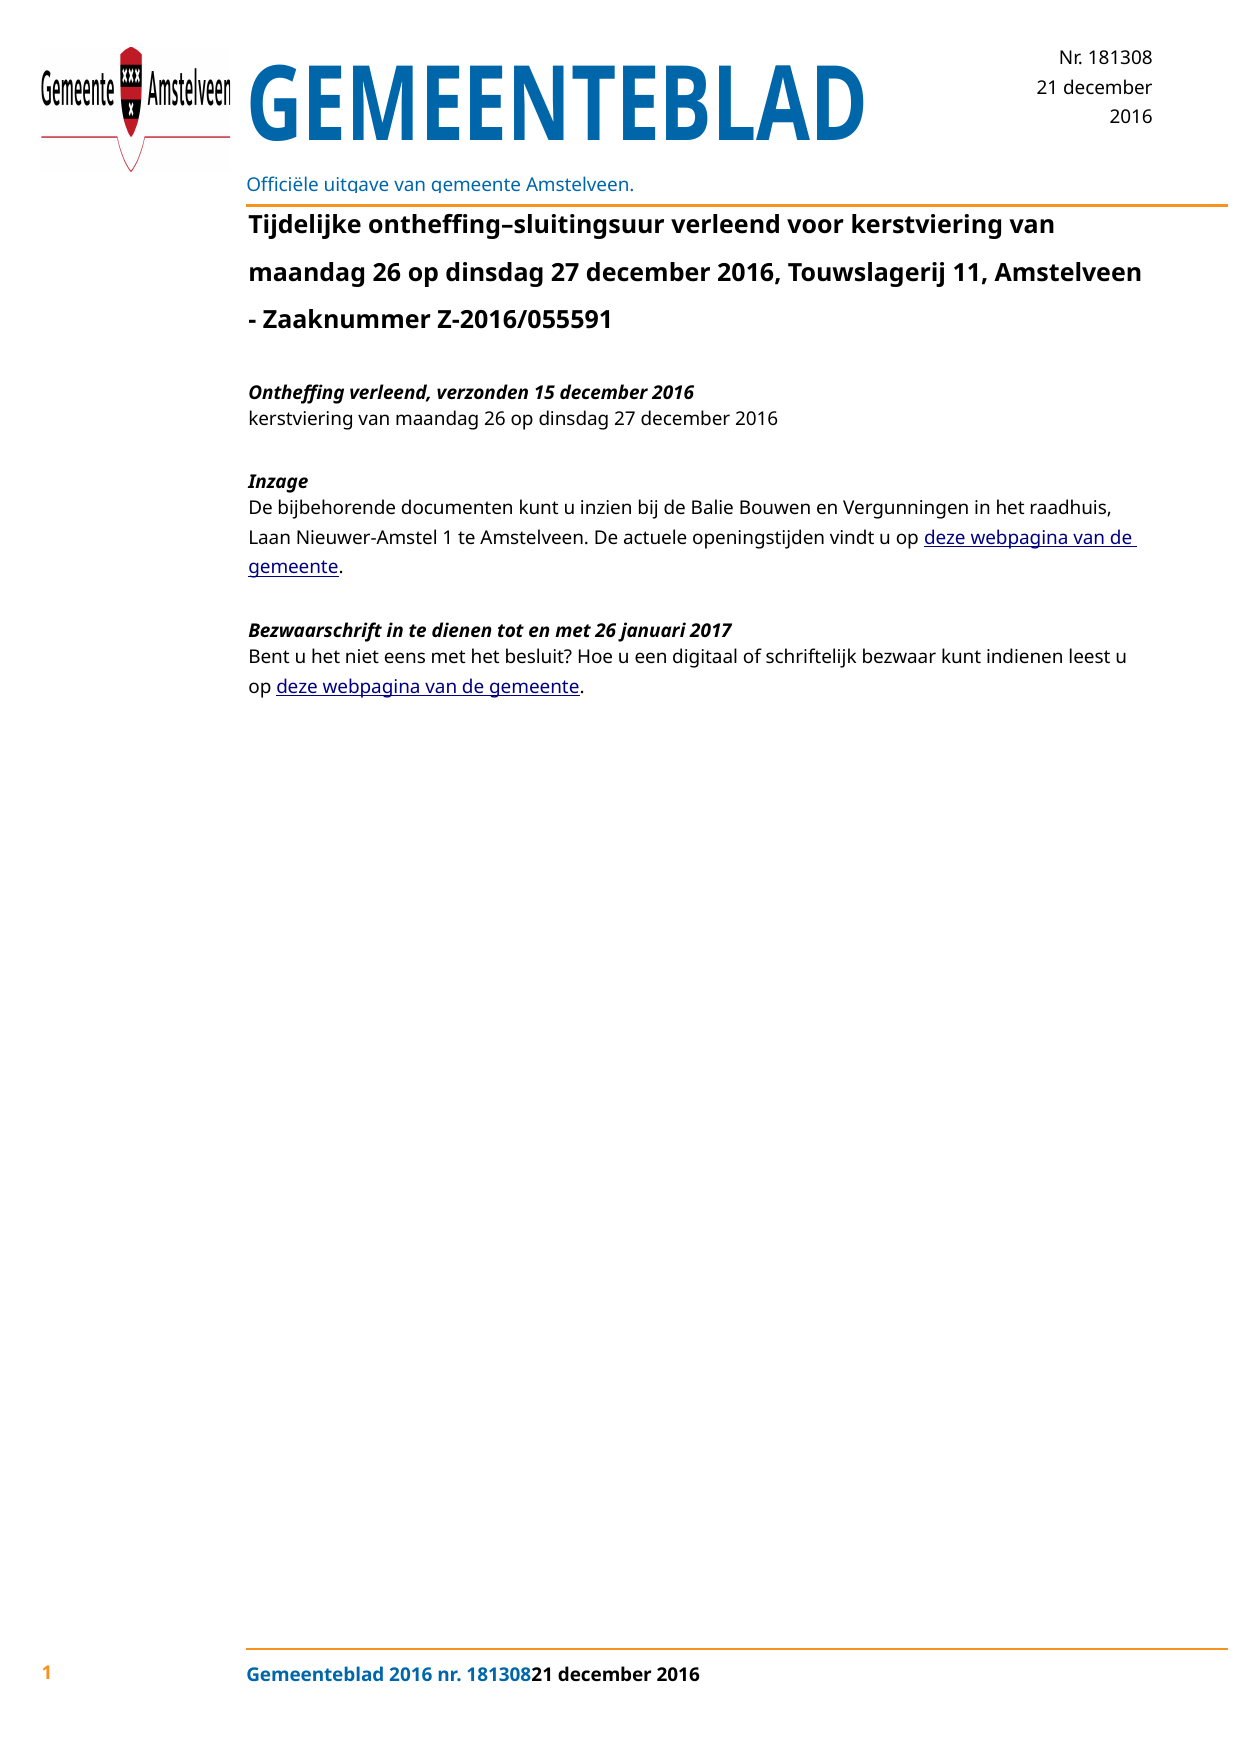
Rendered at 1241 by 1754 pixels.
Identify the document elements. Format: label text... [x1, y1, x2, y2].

picture [41, 47, 231, 172]
text Bezwaarschrift in te dienen tot en met 26 januari 2017 [248, 618, 1152, 643]
text Bent u het niet eens met het besluit? Hoe u een digitaal of schriftelijk bezwaar kunt indienen leest u op deze webpagina van de gemeente. [248, 643, 1152, 699]
text Inzage [248, 469, 1152, 494]
text Tijdelijke ontheffing–sluitingsuur verleend voor kerstviering van maandag 26 op dinsdag 27 december 2016, Touwslagerij 11, Amstelveen - Zaaknummer Z-2016/055591 [248, 207, 1152, 336]
text De bijbehorende documenten kunt u inzien bij de Balie Bouwen en Vergunningen in het raadhuis, Laan Nieuwer-Amstel 1 te Amstelveen. De actuele openingstijden vindt u op deze webpagina van de gemeente. [248, 494, 1152, 579]
text kerstviering van maandag 26 op dinsdag 27 december 2016 [248, 405, 1152, 431]
text Ontheffing verleend, verzonden 15 december 2016 [248, 379, 1152, 405]
